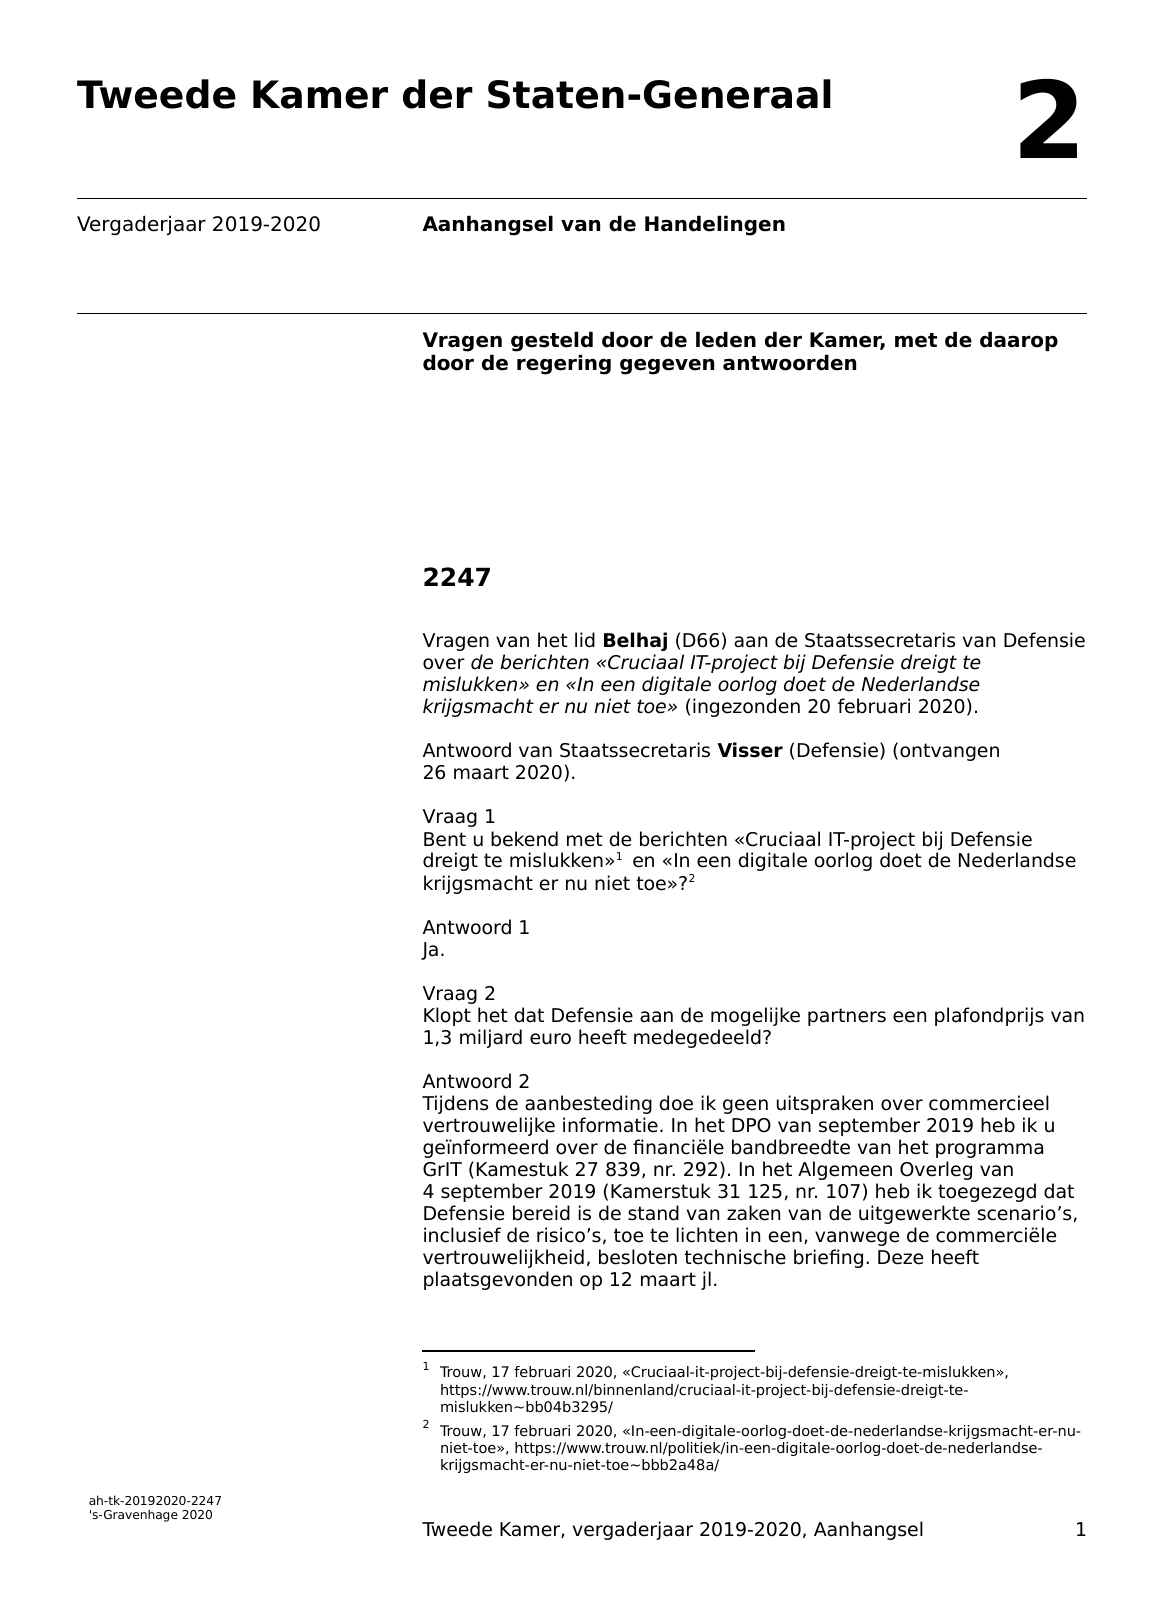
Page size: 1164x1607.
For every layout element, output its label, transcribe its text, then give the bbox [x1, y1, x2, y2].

text Ja. [422, 938, 1087, 961]
text 's-Gravenhage 2020 [88, 1508, 323, 1522]
text 2247 [422, 563, 1087, 592]
table_cell Vragen gesteld door de leden der Kamer, met de daarop door de regering gegeven antwoorden [422, 314, 1087, 375]
table_cell Aanhangsel van de Handelingen [422, 199, 1087, 313]
text Klopt het dat Defensie aan de mogelijke partners een plafondprijs van 1,3 miljard euro heeft medegedeeld? [422, 1005, 1087, 1049]
text Trouw, 17 februari 2020, «Cruciaal-it-project-bij-defensie-dreigt-te-mislukken», https://www.trouw.nl/binnenland/cruciaal-it-project-bij-defensie-dreigt-te-mislukken~bb04b3295/ [422, 1360, 1087, 1416]
text ah-tk-20192020-2247 [88, 1494, 323, 1508]
text Tijdens de aanbesteding doe ik geen uitspraken over commercieel vertrouwelijke informatie. In het DPO van september 2019 heb ik u geïnformeerd over de financiële bandbreedte van het programma GrIT (Kamestuk 27 839, nr. 292). In het Algemeen Overleg van 4 september 2019 (Kamerstuk 31 125, nr. 107) heb ik toegezegd dat Defensie bereid is de stand van zaken van de uitgewerkte scenario’s, inclusief de risico’s, toe te lichten in een, vanwege de commerciële vertrouwelijkheid, besloten technische briefing. Deze heeft plaatsgevonden op 12 maart jl. [422, 1093, 1087, 1291]
text Vraag 1 [422, 806, 1087, 828]
table_header 2 [886, 59, 1087, 198]
text Antwoord 1 [422, 917, 1087, 938]
table_cell Vergaderjaar 2019-2020 [77, 199, 422, 313]
text Antwoord 2 [422, 1071, 1087, 1093]
text Vraag 2 [422, 983, 1087, 1005]
table_header Tweede Kamer der Staten-Generaal [77, 59, 886, 198]
text Bent u bekend met de berichten «Cruciaal IT-project bij Defensie dreigt te mislukken» en «In een digitale oorlog doet de Nederlandse krijgsmacht er nu niet toe»? [422, 828, 1087, 894]
text Vragen van het lid Belhaj (D66) aan de Staatssecretaris van Defensie over de berichten «Cruciaal IT-project bij Defensie dreigt te mislukken» en «In een digitale oorlog doet de Nederlandse krijgsmacht er nu niet toe» (ingezonden 20 februari 2020). [422, 630, 1087, 718]
text Antwoord van Staatssecretaris Visser (Defensie) (ontvangen 26 maart 2020). [422, 740, 1087, 784]
text Trouw, 17 februari 2020, «In-een-digitale-oorlog-doet-de-nederlandse-krijgsmacht-er-nu-niet-toe», https://www.trouw.nl/politiek/in-een-digitale-oorlog-doet-de-nederlandse-krijgsmacht-er-nu-niet-toe~bbb2a48a/ [422, 1418, 1087, 1474]
table_cell [77, 314, 422, 375]
